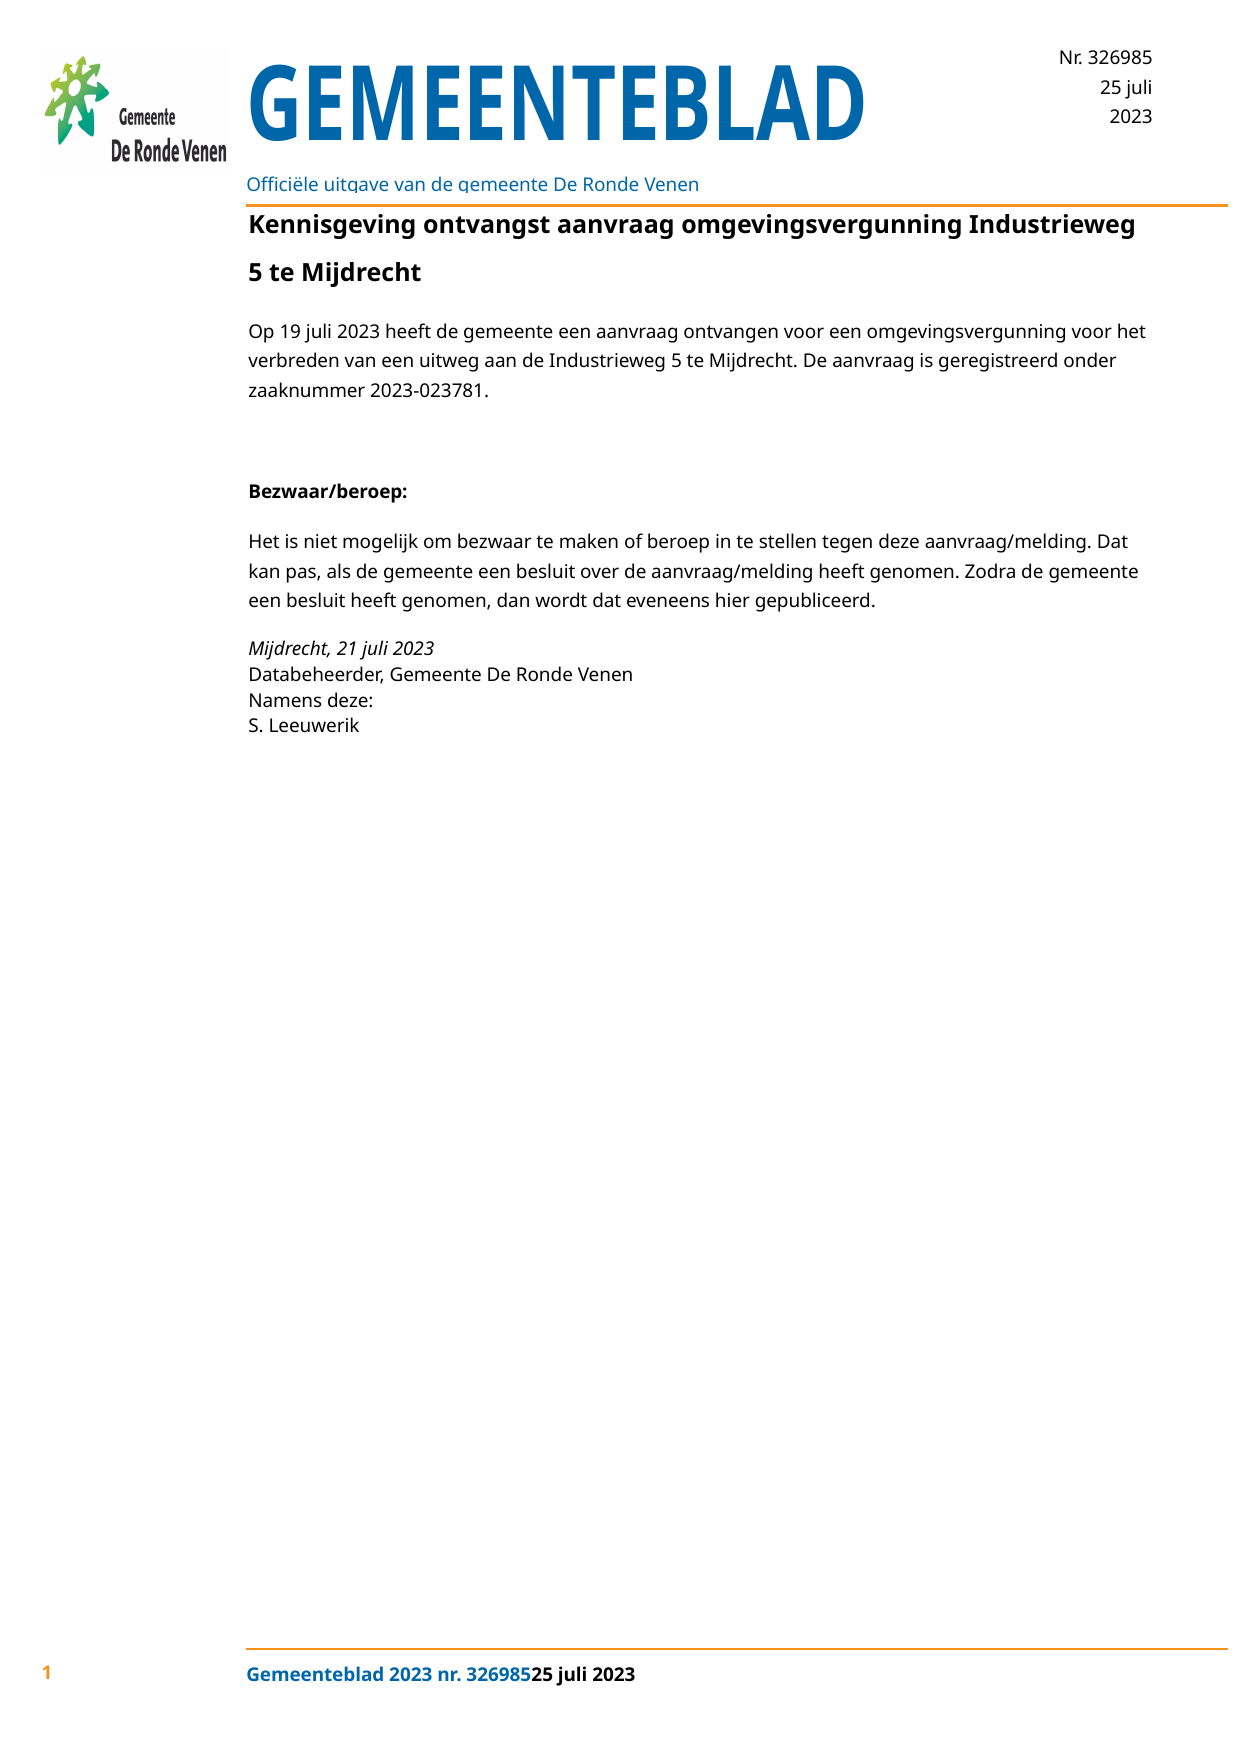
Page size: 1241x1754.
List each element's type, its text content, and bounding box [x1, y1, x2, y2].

text Mijdrecht, 21 juli 2023 [248, 635, 1152, 661]
picture [41, 47, 231, 172]
text Kennisgeving ontvangst aanvraag omgevingsvergunning Industrieweg 5 te Mijdrecht [248, 207, 1152, 288]
text Op 19 juli 2023 heeft de gemeente een aanvraag ontvangen voor een omgevingsvergunning voor het verbreden van een uitweg aan de Industrieweg 5 te Mijdrecht. De aanvraag is geregistreerd onder zaaknummer 2023-023781. [248, 318, 1152, 403]
text Het is niet mogelijk om bezwaar te maken of beroep in te stellen tegen deze aanvraag/melding. Dat kan pas, als de gemeente een besluit over de aanvraag/melding heeft genomen. Zodra de gemeente een besluit heeft genomen, dan wordt dat eveneens hier gepubliceerd. [248, 528, 1152, 613]
text Databeheerder, Gemeente De Ronde Venen [248, 661, 1152, 687]
text Namens deze: [248, 687, 1152, 712]
text S. Leeuwerik [248, 712, 1152, 738]
text Bezwaar/beroep: [248, 478, 1152, 504]
